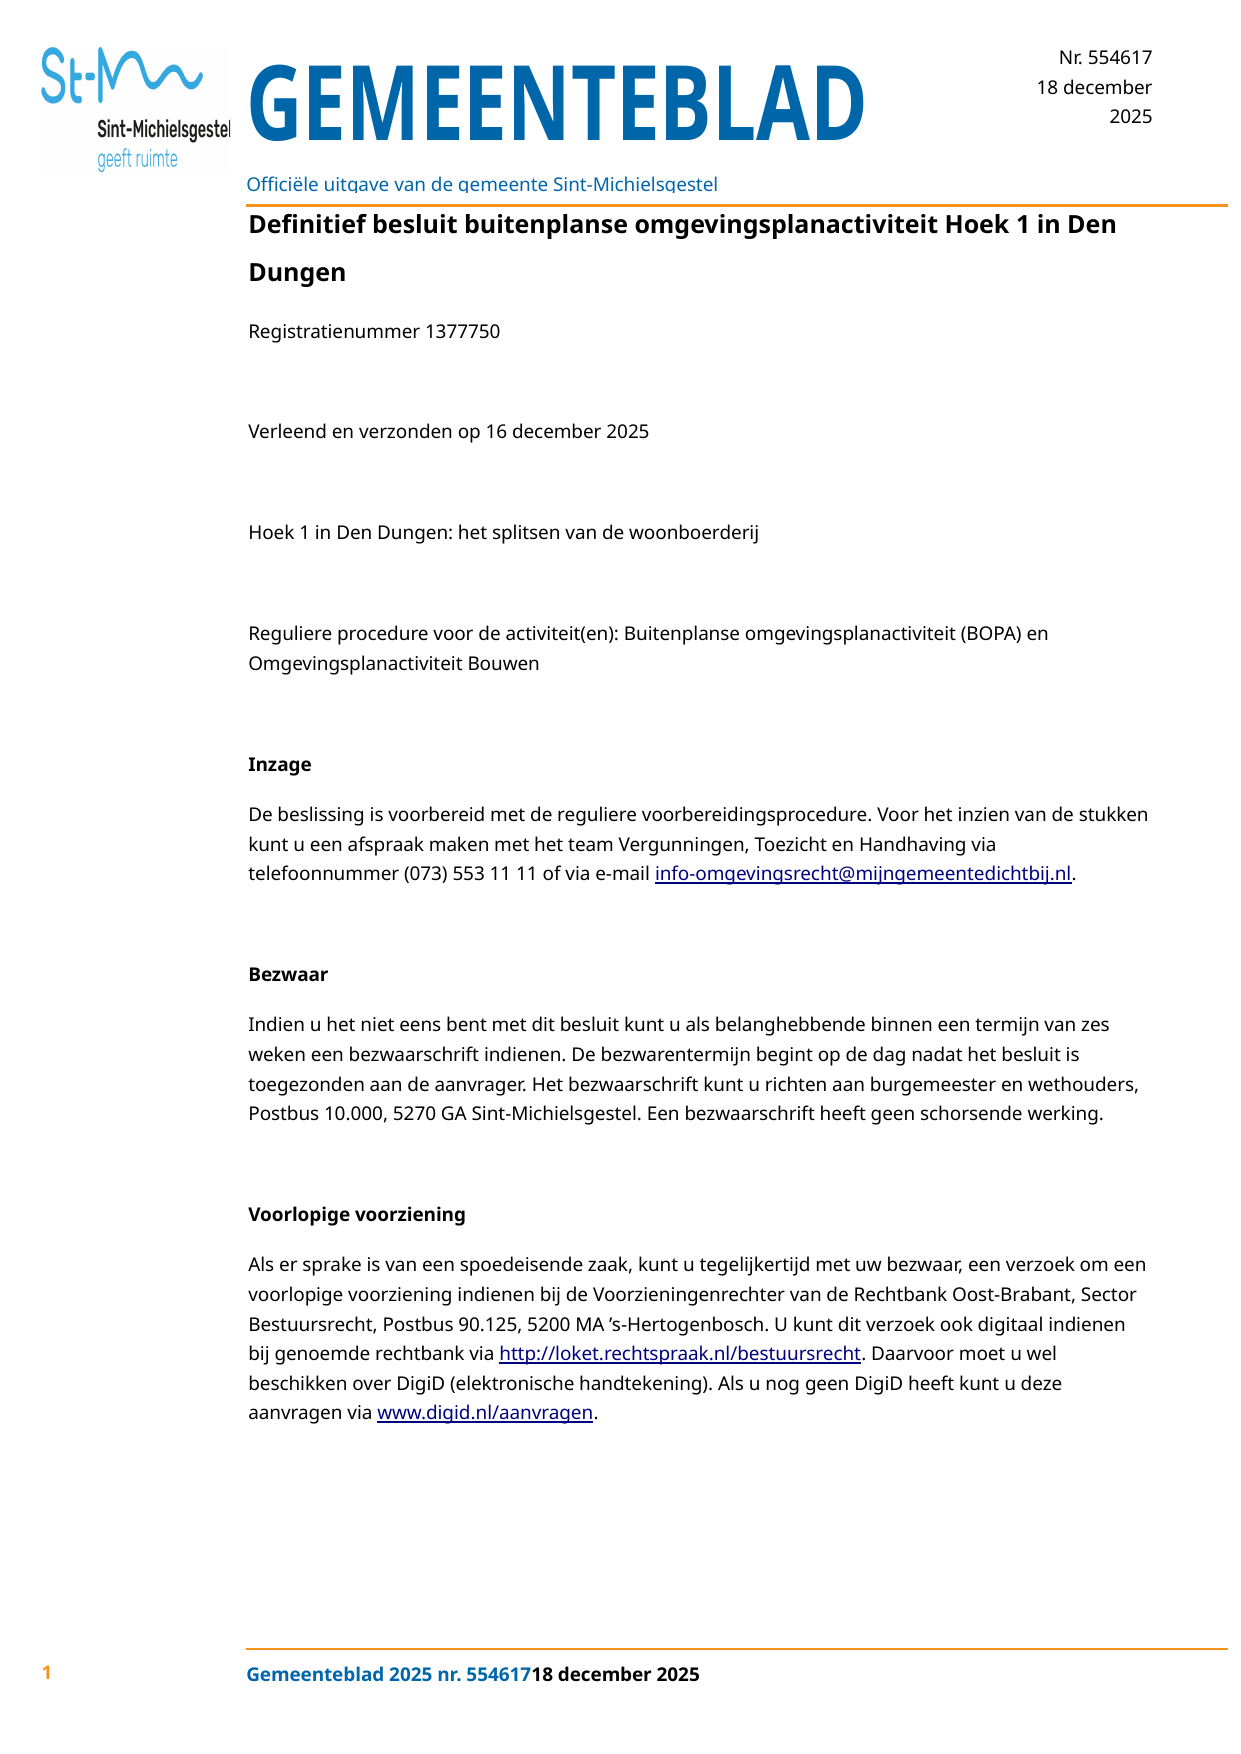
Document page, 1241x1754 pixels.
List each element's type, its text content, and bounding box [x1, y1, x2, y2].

text Voorlopige voorziening [248, 1201, 1152, 1227]
text Inzage [248, 751, 1152, 777]
text De beslissing is voorbereid met de reguliere voorbereidingsprocedure. Voor het inzien van de stukken kunt u een afspraak maken met het team Vergunningen, Toezicht en Handhaving via telefoonnummer (073) 553 11 11 of via e-mail info-omgevingsrecht@mijngemeentedichtbij.nl. [248, 801, 1152, 886]
text Registratienummer 1377750 [248, 318, 1152, 344]
text Als er sprake is van een spoedeisende zaak, kunt u tegelijkertijd met uw bezwaar, een verzoek om een voorlopige voorziening indienen bij de Voorzieningenrechter van de Rechtbank Oost-Brabant, Sector Bestuursrecht, Postbus 90.125, 5200 MA ’s-Hertogenbosch. U kunt dit verzoek ook digitaal indienen bij genoemde rechtbank via http://loket.rechtspraak.nl/bestuursrecht. Daarvoor moet u wel beschikken over DigiD (elektronische handtekening). Als u nog geen DigiD heeft kunt u deze aanvragen via www.digid.nl/aanvragen. [248, 1252, 1152, 1425]
text Bezwaar [248, 961, 1152, 987]
text Hoek 1 in Den Dungen: het splitsen van de woonboerderij [248, 519, 1152, 545]
text Indien u het niet eens bent met dit besluit kunt u als belanghebbende binnen een termijn van zes weken een bezwaarschrift indienen. De bezwarentermijn begint op de dag nadat het besluit is toegezonden aan de aanvrager. Het bezwaarschrift kunt u richten aan burgemeester en wethouders, Postbus 10.000, 5270 GA Sint-Michielsgestel. Een bezwaarschrift heeft geen schorsende werking. [248, 1012, 1152, 1126]
picture [41, 47, 231, 172]
text Verleend en verzonden op 16 december 2025 [248, 419, 1152, 444]
text Reguliere procedure voor de activiteit(en): Buitenplanse omgevingsplanactiviteit (BOPA) en Omgevingsplanactiviteit Bouwen [248, 620, 1152, 676]
text Definitief besluit buitenplanse omgevingsplanactiviteit Hoek 1 in Den Dungen [248, 207, 1152, 288]
